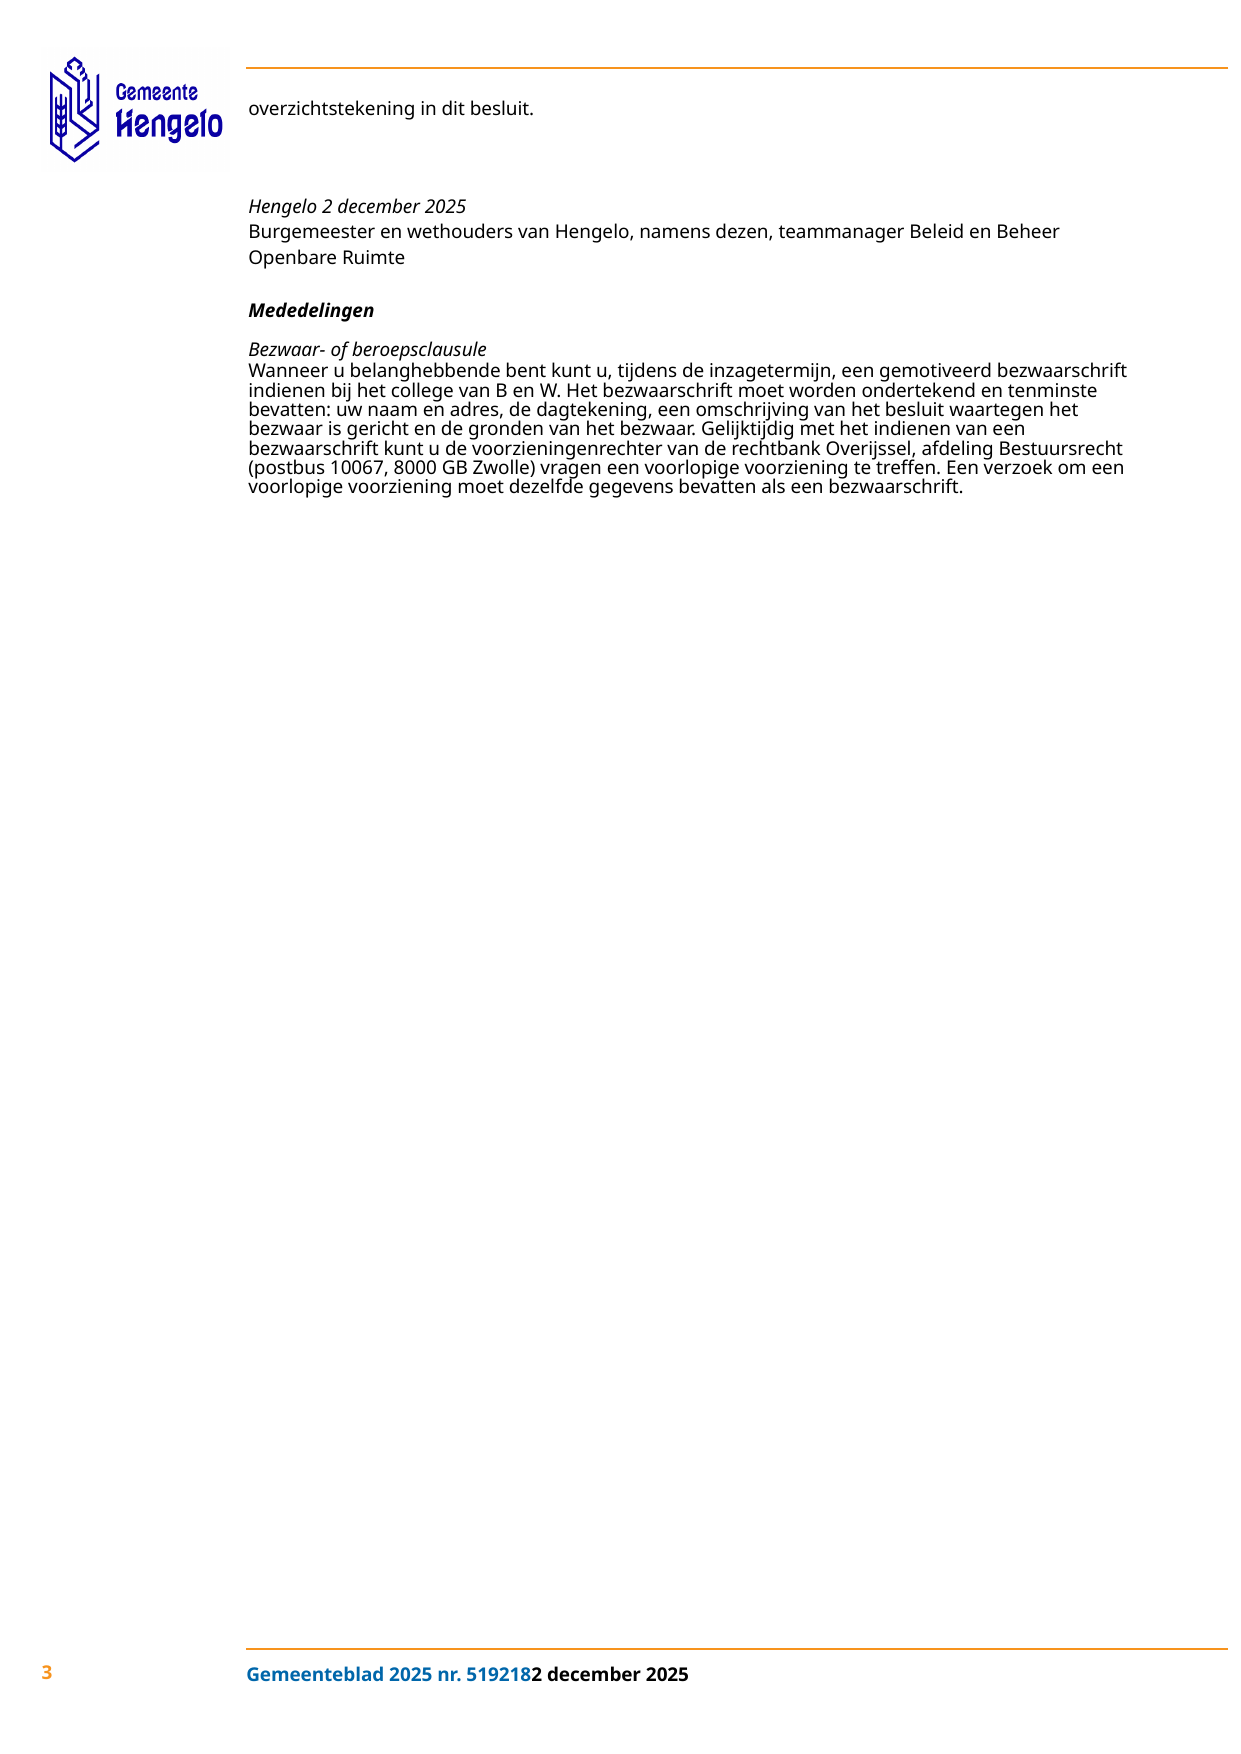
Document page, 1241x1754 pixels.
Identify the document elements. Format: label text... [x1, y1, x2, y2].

text Mededelingen [248, 297, 1152, 323]
text overzichtstekening in dit besluit. [248, 95, 1152, 121]
picture [41, 47, 231, 172]
text Burgemeester en wethouders van Hengelo, namens dezen, teammanager Beleid en Beheer Openbare Ruimte [248, 219, 1152, 270]
text Wanneer u belanghebbende bent kunt u, tijdens de inzagetermijn, een gemotiveerd bezwaarschrift indienen bij het college van B en W. Het bezwaarschrift moet worden ondertekend en tenminste bevatten: uw naam en adres, de dagtekening, een omschrijving van het besluit waartegen het bezwaar is gericht en de gronden van het bezwaar. Gelijktijdig met het indienen van een bezwaarschrift kunt u de voorzieningenrechter van de rechtbank Overijssel, afdeling Bestuursrecht (postbus 10067, 8000 GB Zwolle) vragen een voorlopige voorziening te treffen. Een verzoek om een voorlopige voorziening moet dezelfde gegevens bevatten als een bezwaarschrift. [248, 362, 1152, 497]
text Hengelo 2 december 2025 [248, 193, 1152, 219]
text Bezwaar- of beroepsclausule [248, 337, 1152, 362]
